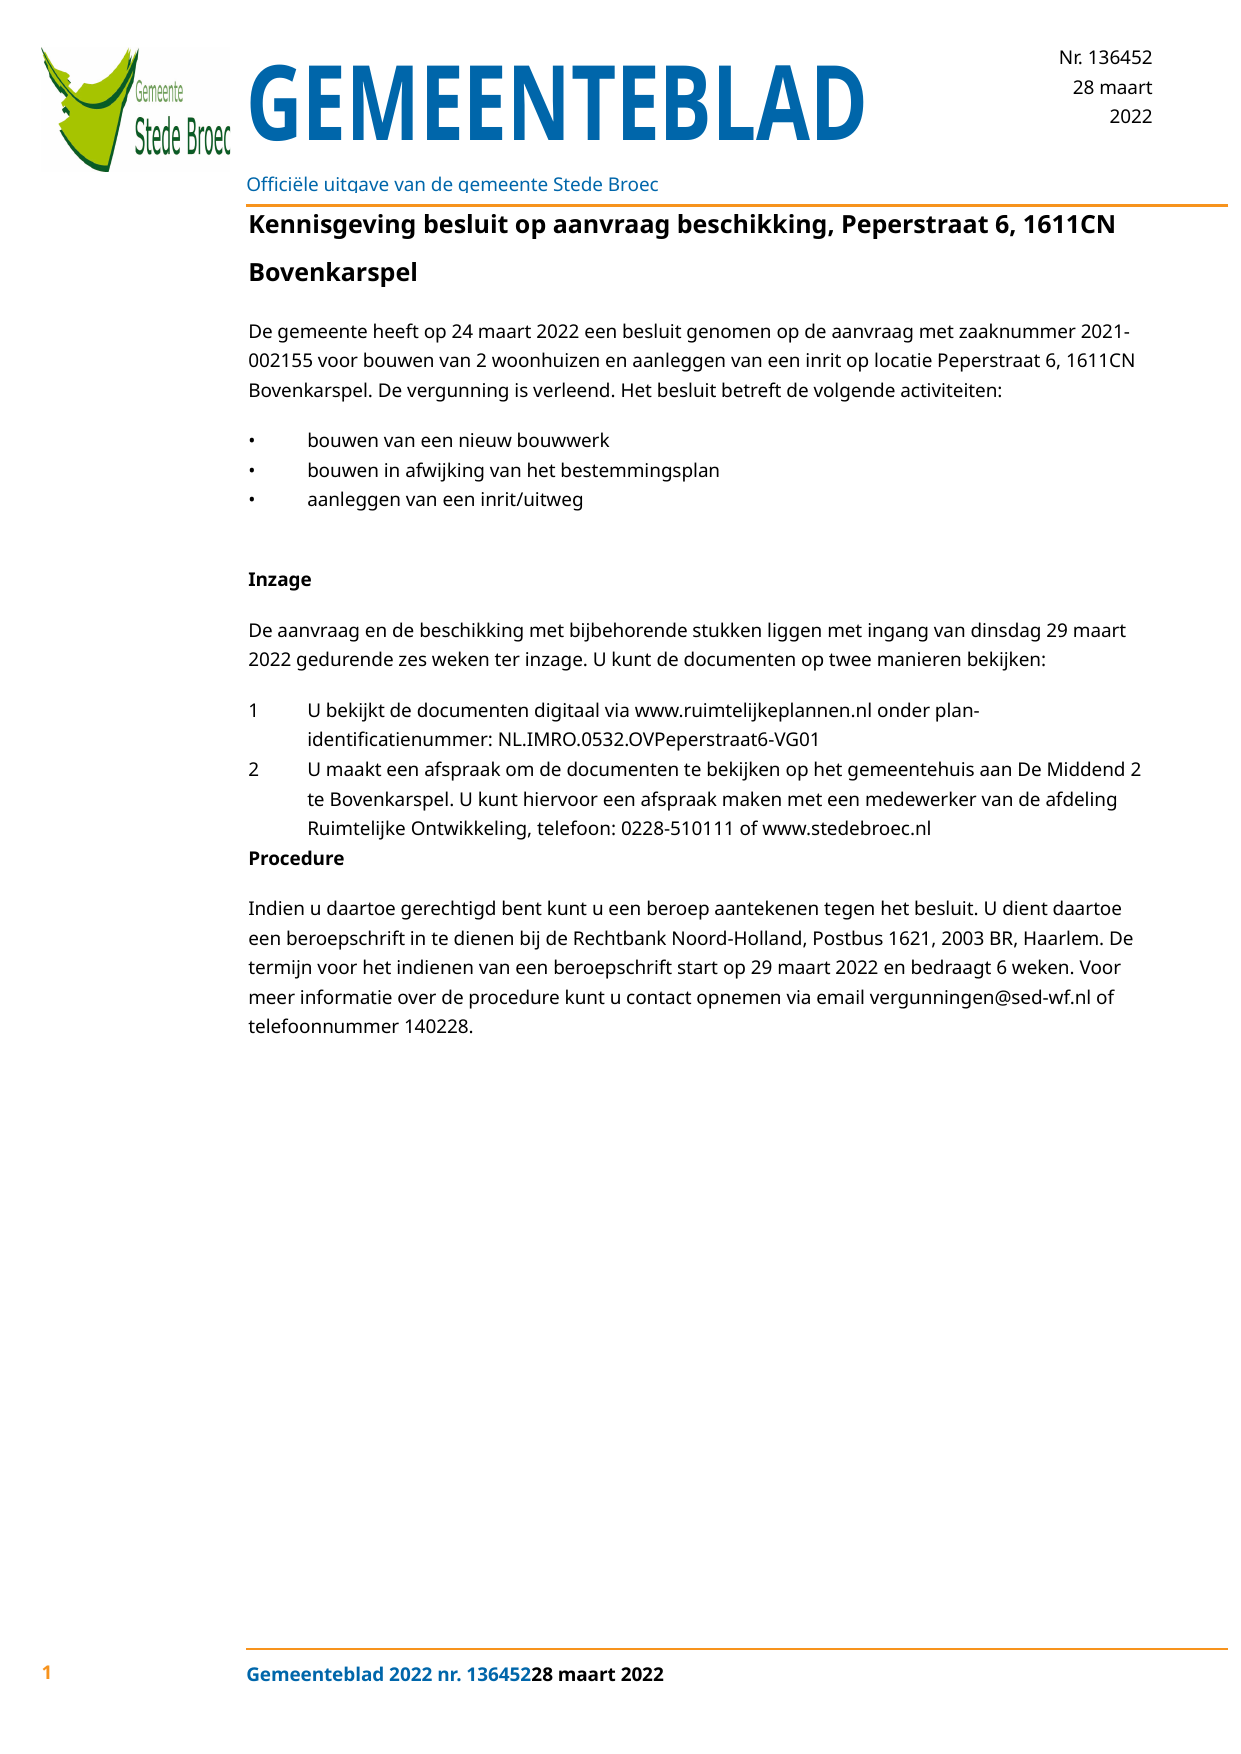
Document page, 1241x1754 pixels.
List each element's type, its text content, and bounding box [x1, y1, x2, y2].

list U bekijkt de documenten digitaal via www.ruimtelijkeplannen.nl onder plan-identificatienummer: NL.IMRO.0532.OVPeperstraat6-VG01 [248, 697, 1152, 752]
text Kennisgeving besluit op aanvraag beschikking, Peperstraat 6, 1611CN Bovenkarspel [248, 207, 1152, 288]
list bouwen in afwijking van het bestemmingsplan [248, 457, 1152, 483]
text Procedure [248, 845, 1152, 871]
text De gemeente heeft op 24 maart 2022 een besluit genomen op de aanvraag met zaaknummer 2021-002155 voor bouwen van 2 woonhuizen en aanleggen van een inrit op locatie Peperstraat 6, 1611CN Bovenkarspel. De vergunning is verleend. Het besluit betreft de volgende activiteiten: [248, 318, 1152, 403]
list bouwen van een nieuw bouwwerk [248, 427, 1152, 453]
text Indien u daartoe gerechtigd bent kunt u een beroep aantekenen tegen het besluit. U dient daartoe een beroepschrift in te dienen bij de Rechtbank Noord-Holland, Postbus 1621, 2003 BR, Haarlem. De termijn voor het indienen van een beroepschrift start op 29 maart 2022 en bedraagt 6 weken. Voor meer informatie over de procedure kunt u contact opnemen via email vergunningen@sed-wf.nl of telefoonnummer 140228. [248, 895, 1152, 1039]
list aanleggen van een inrit/uitweg [248, 487, 1152, 512]
text Inzage [248, 567, 1152, 592]
picture [41, 47, 231, 172]
list U maakt een afspraak om de documenten te bekijken op het gemeentehuis aan De Middend 2 te Bovenkarspel. U kunt hiervoor een afspraak maken met een medewerker van de afdeling Ruimtelijke Ontwikkeling, telefoon: 0228-510111 of www.stedebroec.nl [248, 756, 1152, 841]
text De aanvraag en de beschikking met bijbehorende stukken liggen met ingang van dinsdag 29 maart 2022 gedurende zes weken ter inzage. U kunt de documenten op twee manieren bekijken: [248, 617, 1152, 672]
